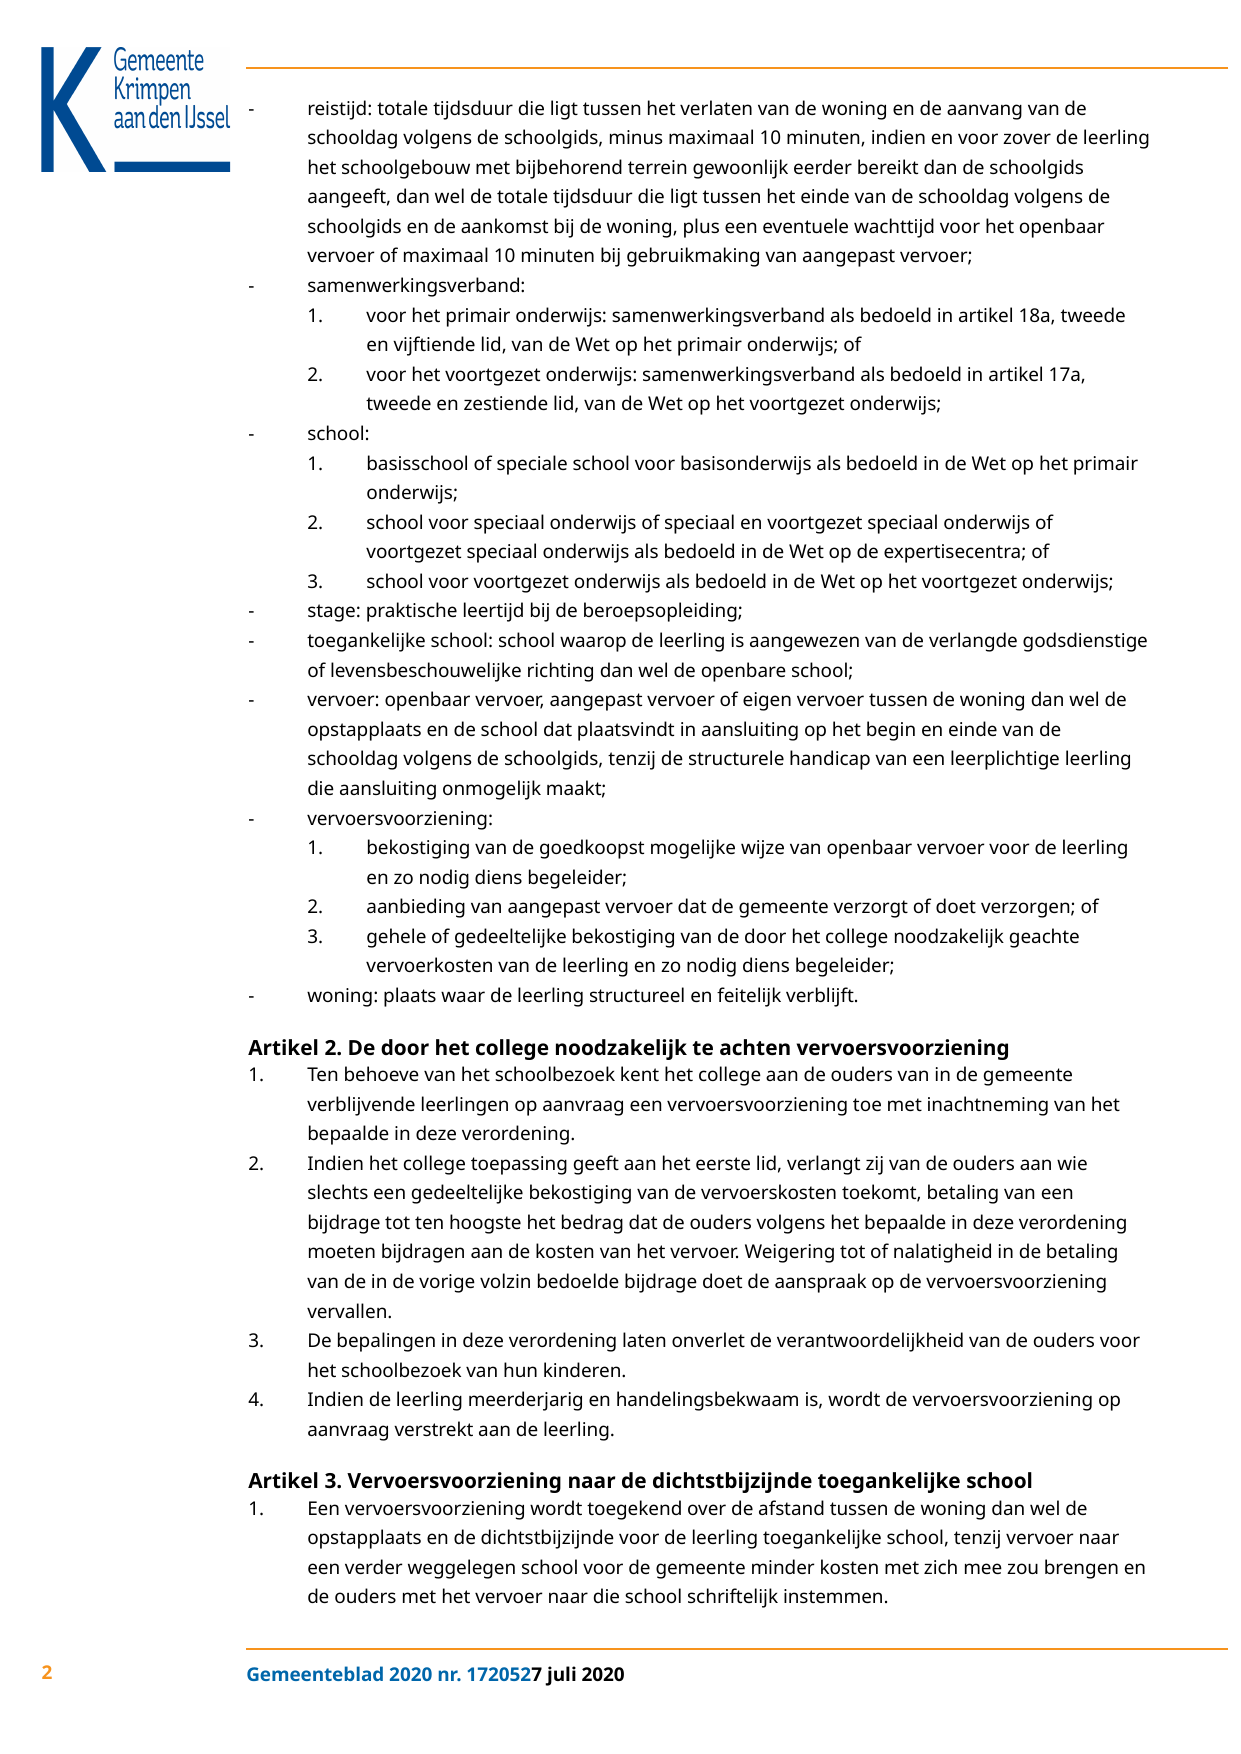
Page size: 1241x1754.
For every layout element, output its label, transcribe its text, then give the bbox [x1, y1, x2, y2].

list De bepalingen in deze verordening laten onverlet de verantwoordelijkheid van de ouders voor het schoolbezoek van hun kinderen. [248, 1327, 1152, 1383]
list school voor speciaal onderwijs of speciaal en voortgezet speciaal onderwijs of voortgezet speciaal onderwijs als bedoeld in de Wet op de expertisecentra; of [307, 509, 1152, 564]
text Artikel 3. Vervoersvoorziening naar de dichtstbijzijnde toegankelijke school [248, 1467, 1152, 1495]
list toegankelijke school: school waarop de leerling is aangewezen van de verlangde godsdienstige of levensbeschouwelijke richting dan wel de openbare school; [248, 627, 1152, 683]
list bekostiging van de goedkoopst mogelijke wijze van openbaar vervoer voor de leerling en zo nodig diens begeleider; [307, 834, 1152, 890]
list Indien het college toepassing geeft aan het eerste lid, verlangt zij van de ouders aan wie slechts een gedeeltelijke bekostiging van de vervoerskosten toekomt, betaling van een bijdrage tot ten hoogste het bedrag dat de ouders volgens het bepaalde in deze verordening moeten bijdragen aan de kosten van het vervoer. Weigering tot of nalatigheid in de betaling van de in de vorige volzin bedoelde bijdrage doet de aanspraak op de vervoersvoorziening vervallen. [248, 1150, 1152, 1323]
list woning: plaats waar de leerling structureel en feitelijk verblijft. [248, 982, 1152, 1008]
list stage: praktische leertijd bij de beroepsopleiding; [248, 598, 1152, 623]
list vervoer: openbaar vervoer, aangepast vervoer of eigen vervoer tussen de woning dan wel de opstapplaats en de school dat plaatsvindt in aansluiting op het begin en einde van de schooldag volgens de schoolgids, tenzij de structurele handicap van een leerplichtige leerling die aansluiting onmogelijk maakt; [248, 686, 1152, 801]
list school: [248, 420, 1152, 446]
list Ten behoeve van het schoolbezoek kent het college aan de ouders van in de gemeente verblijvende leerlingen op aanvraag een vervoersvoorziening toe met inachtneming van het bepaalde in deze verordening. [248, 1061, 1152, 1146]
list aanbieding van aangepast vervoer dat de gemeente verzorgt of doet verzorgen; of [307, 893, 1152, 919]
list Indien de leerling meerderjarig en handelingsbekwaam is, wordt de vervoersvoorziening op aanvraag verstrekt aan de leerling. [248, 1387, 1152, 1442]
list basisschool of speciale school voor basisonderwijs als bedoeld in de Wet op het primair onderwijs; [307, 450, 1152, 505]
list gehele of gedeeltelijke bekostiging van de door het college noodzakelijk geachte vervoerkosten van de leerling en zo nodig diens begeleider; [307, 923, 1152, 978]
list school voor voortgezet onderwijs als bedoeld in de Wet op het voortgezet onderwijs; [307, 568, 1152, 594]
list voor het primair onderwijs: samenwerkingsverband als bedoeld in artikel 18a, tweede en vijftiende lid, van de Wet op het primair onderwijs; of [307, 302, 1152, 357]
picture [41, 47, 231, 172]
list samenwerkingsverband: [248, 272, 1152, 298]
list reistijd: totale tijdsduur die ligt tussen het verlaten van de woning en de aanvang van de schooldag volgens de schoolgids, minus maximaal 10 minuten, indien en voor zover de leerling het schoolgebouw met bijbehorend terrein gewoonlijk eerder bereikt dan de schoolgids aangeeft, dan wel de totale tijdsduur die ligt tussen het einde van de schooldag volgens de schoolgids en de aankomst bij de woning, plus een eventuele wachttijd voor het openbaar vervoer of maximaal 10 minuten bij gebruikmaking van aangepast vervoer; [248, 95, 1152, 268]
list vervoersvoorziening: [248, 805, 1152, 831]
text Artikel 2. De door het college noodzakelijk te achten vervoersvoorziening [248, 1033, 1152, 1061]
list Een vervoersvoorziening wordt toegekend over de afstand tussen de woning dan wel de opstapplaats en de dichtstbijzijnde voor de leerling toegankelijke school, tenzij vervoer naar een verder weggelegen school voor de gemeente minder kosten met zich mee zou brengen en de ouders met het vervoer naar die school schriftelijk instemmen. [248, 1495, 1152, 1609]
list voor het voortgezet onderwijs: samenwerkingsverband als bedoeld in artikel 17a, tweede en zestiende lid, van de Wet op het voortgezet onderwijs; [307, 361, 1152, 416]
